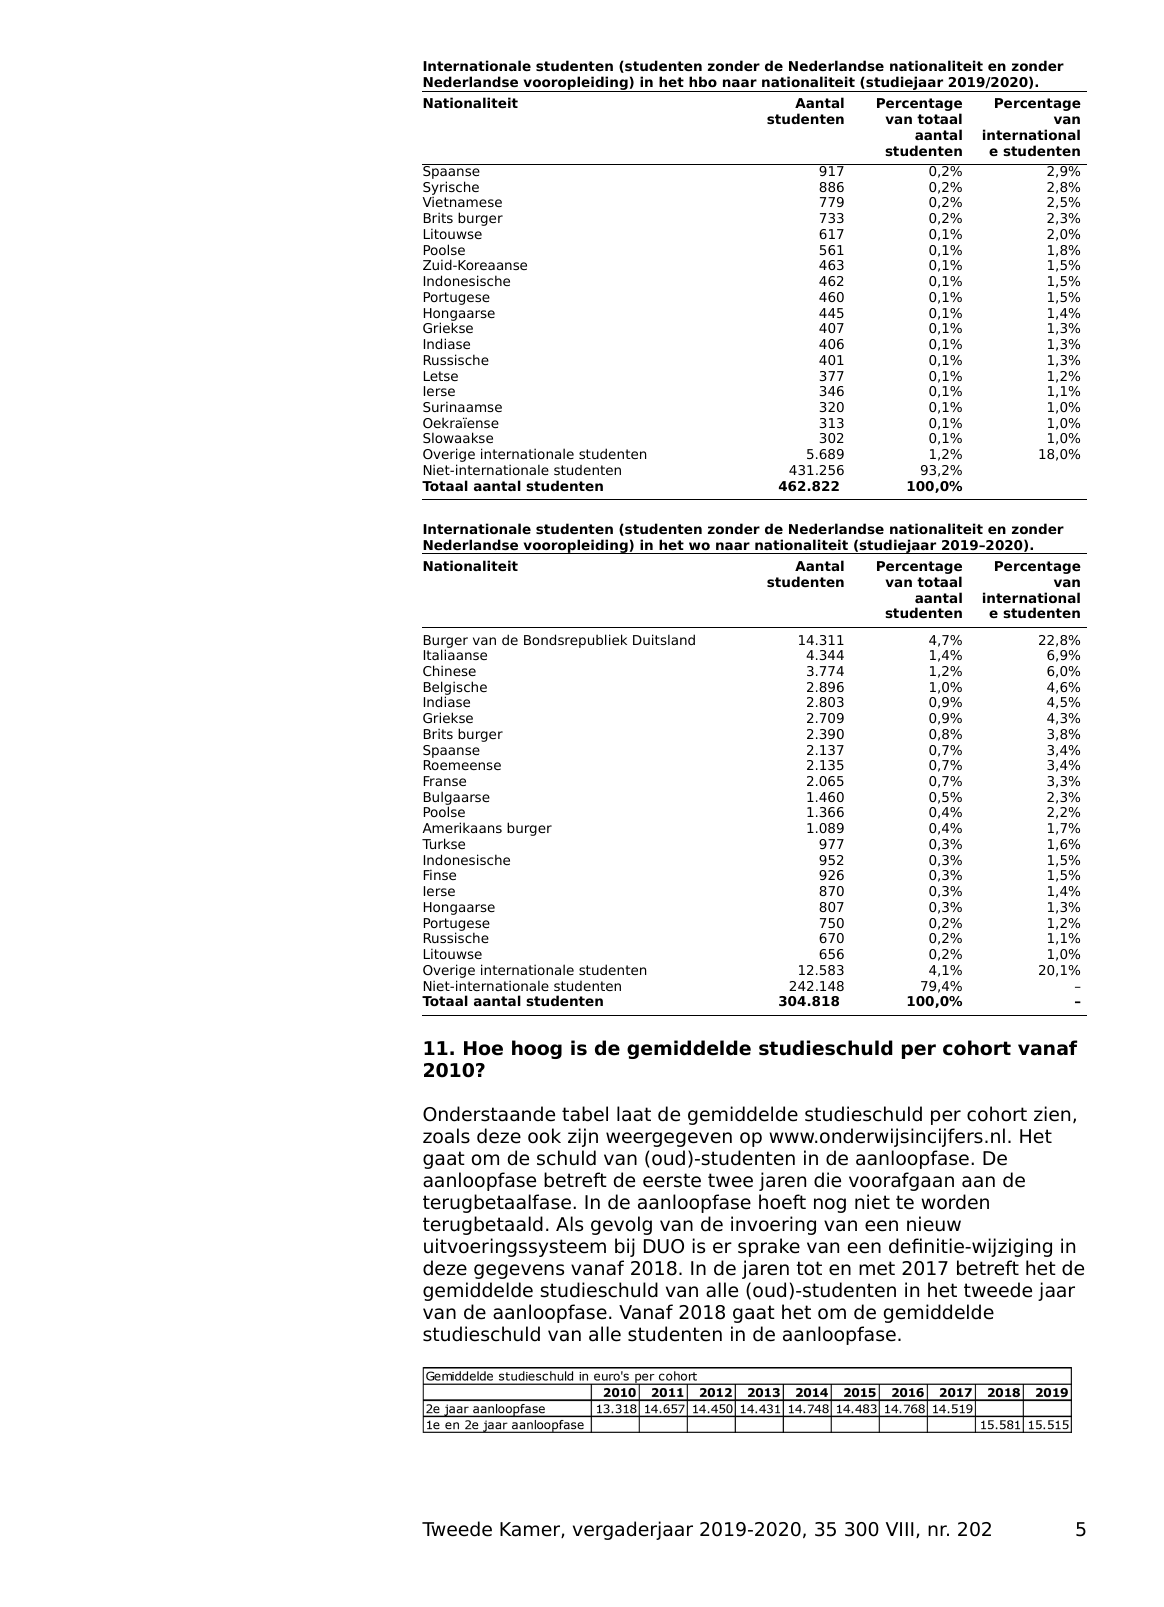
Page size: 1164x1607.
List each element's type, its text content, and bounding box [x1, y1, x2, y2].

table_cell Burger van de Bondsrepubliek Duitsland [422, 628, 732, 648]
table_cell [969, 463, 1087, 478]
table_cell 0,2% [850, 195, 968, 211]
table_cell Surinaamse [422, 400, 732, 416]
table_cell 1,4% [969, 305, 1087, 321]
table_cell 4,1% [850, 963, 968, 978]
table_cell 1.460 [732, 790, 850, 805]
table_cell Brits burger [422, 727, 732, 742]
table_cell 0,2% [850, 931, 968, 947]
picture [422, 1367, 1072, 1433]
table_cell 1,3% [969, 321, 1087, 337]
table_cell 1,0% [969, 416, 1087, 431]
table_cell 22,8% [969, 628, 1087, 648]
table_cell 100,0% [850, 479, 968, 499]
table_cell 0,1% [850, 305, 968, 321]
table_cell Poolse [422, 243, 732, 258]
table_cell 779 [732, 195, 850, 211]
table_cell 870 [732, 884, 850, 900]
table_cell Hongaarse [422, 305, 732, 321]
table_cell 0,2% [850, 915, 968, 931]
table_cell 0,3% [850, 837, 968, 852]
table_cell 460 [732, 290, 850, 305]
table_cell 242.148 [732, 978, 850, 994]
table_cell 0,1% [850, 290, 968, 305]
table_cell 401 [732, 353, 850, 368]
table_cell 0,1% [850, 416, 968, 431]
table_cell Percentage van totaal aantal studenten [850, 554, 968, 627]
table_cell 0,1% [850, 274, 968, 290]
table_cell 346 [732, 384, 850, 400]
table_cell 1,3% [969, 900, 1087, 915]
table_cell 462 [732, 274, 850, 290]
table_cell Russische [422, 931, 732, 947]
table_cell 0,4% [850, 805, 968, 821]
table_cell Nationaliteit [422, 554, 732, 627]
table_cell Niet-internationale studenten [422, 978, 732, 994]
table_header Internationale studenten (studenten zonder de Nederlandse nationaliteit en zonder Nederlandse vooropleiding) in het hbo naar nationaliteit (studiejaar 2019/2020). [422, 59, 1087, 91]
table_cell 0,9% [850, 695, 968, 711]
table_cell Percentage van totaal aantal studenten [850, 92, 968, 164]
table_cell 750 [732, 915, 850, 931]
text Onderstaande tabel laat de gemiddelde studieschuld per cohort zien, zoals deze ook zijn weergegeven op www.onderwijsincijfers.nl. Het gaat om de schuld van (oud)-studenten in de aanloopfase. De aanloopfase betreft de eerste twee jaren die voorafgaan aan de terugbetaalfase. In de aanloopfase hoeft nog niet te worden terugbetaald. Als gevolg van de invoering van een nieuw uitvoeringssysteem bij DUO is er sprake van een definitie-wijziging in deze gegevens vanaf 2018. In de jaren tot en met 2017 betreft het de gemiddelde studieschuld van alle (oud)-studenten in het tweede jaar van de aanloopfase. Vanaf 2018 gaat het om de gemiddelde studieschuld van alle studenten in de aanloopfase. [422, 1104, 1087, 1346]
table_cell 1,2% [850, 664, 968, 679]
table_cell Litouwse [422, 947, 732, 963]
table_cell 1,6% [969, 837, 1087, 852]
table_cell 1,1% [969, 931, 1087, 947]
table_cell Vietnamese [422, 195, 732, 211]
table_cell 0,1% [850, 258, 968, 274]
table_cell 0,8% [850, 727, 968, 742]
table_cell 0,1% [850, 227, 968, 242]
table_cell 733 [732, 211, 850, 227]
table_cell Roemeense [422, 758, 732, 774]
table_cell 431.256 [732, 463, 850, 478]
table_cell 977 [732, 837, 850, 852]
table_cell Indonesische [422, 274, 732, 290]
table_cell 1.089 [732, 821, 850, 837]
table_cell 0,2% [850, 211, 968, 227]
table_cell 14.311 [732, 628, 850, 648]
table_cell [969, 479, 1087, 499]
table_cell 407 [732, 321, 850, 337]
table_cell Indonesische [422, 853, 732, 868]
table_cell 1,4% [850, 648, 968, 664]
table_cell 670 [732, 931, 850, 947]
table_cell 0,2% [850, 180, 968, 195]
table_cell Italiaanse [422, 648, 732, 664]
table_cell Belgische [422, 680, 732, 695]
table_cell 2.065 [732, 774, 850, 789]
table_cell 0,1% [850, 353, 968, 368]
table_cell Ierse [422, 384, 732, 400]
table_cell 2,9% [969, 165, 1087, 179]
table_cell 1,3% [969, 337, 1087, 353]
table_cell Portugese [422, 290, 732, 305]
table_cell 0,1% [850, 368, 968, 384]
table_cell 0,2% [850, 947, 968, 963]
table_cell 0,1% [850, 337, 968, 353]
table_cell 2.709 [732, 711, 850, 727]
table_cell 463 [732, 258, 850, 274]
table_cell 2,2% [969, 805, 1087, 821]
table_cell 4,3% [969, 711, 1087, 727]
table_cell Aantal studenten [732, 554, 850, 627]
table_cell 93,2% [850, 463, 968, 478]
table_cell Overige internationale studenten [422, 447, 732, 463]
table_cell 2.803 [732, 695, 850, 711]
table_cell Portugese [422, 915, 732, 931]
table_cell 617 [732, 227, 850, 242]
table_cell 462.822 [732, 479, 850, 499]
table_cell 0,2% [850, 165, 968, 179]
table_cell 2,8% [969, 180, 1087, 195]
table_cell 2,3% [969, 790, 1087, 805]
table_cell 886 [732, 180, 850, 195]
table_cell – [969, 978, 1087, 994]
table_cell 0,1% [850, 431, 968, 447]
table_cell 18,0% [969, 447, 1087, 463]
table_cell 2,5% [969, 195, 1087, 211]
table_cell 313 [732, 416, 850, 431]
table_cell 0,3% [850, 868, 968, 884]
table_cell Russische [422, 353, 732, 368]
table_cell 0,1% [850, 400, 968, 416]
table_cell Spaanse [422, 165, 732, 179]
table_cell 926 [732, 868, 850, 884]
table_cell 304.818 [732, 994, 850, 1014]
table_header Internationale studenten (studenten zonder de Nederlandse nationaliteit en zonder Nederlandse vooropleiding) in het wo naar nationaliteit (studiejaar 2019–2020). [422, 522, 1087, 553]
table_cell Totaal aantal studenten [422, 994, 732, 1014]
table_cell Bulgaarse [422, 790, 732, 805]
table_cell 0,3% [850, 853, 968, 868]
table_cell 0,7% [850, 774, 968, 789]
table_cell 320 [732, 400, 850, 416]
table_cell 807 [732, 900, 850, 915]
table_cell 1,0% [969, 947, 1087, 963]
table_cell 4.344 [732, 648, 850, 664]
table_cell 0,3% [850, 884, 968, 900]
table_cell Letse [422, 368, 732, 384]
table_cell 1,3% [969, 353, 1087, 368]
table_cell 1,2% [969, 915, 1087, 931]
table_cell 952 [732, 853, 850, 868]
table_cell 1,4% [969, 884, 1087, 900]
table_cell 1,5% [969, 290, 1087, 305]
table_cell 377 [732, 368, 850, 384]
table_cell Niet-internationale studenten [422, 463, 732, 478]
table_cell 0,9% [850, 711, 968, 727]
table_cell 1,1% [969, 384, 1087, 400]
table_cell Turkse [422, 837, 732, 852]
table_cell 1,2% [969, 368, 1087, 384]
table_cell 4,6% [969, 680, 1087, 695]
table_cell 1,2% [850, 447, 968, 463]
table_cell 3.774 [732, 664, 850, 679]
table_cell 0,7% [850, 743, 968, 758]
table_cell 1,5% [969, 274, 1087, 290]
table_cell 3,8% [969, 727, 1087, 742]
table_cell 20,1% [969, 963, 1087, 978]
table_cell Nationaliteit [422, 92, 732, 164]
table_cell 1,0% [850, 680, 968, 695]
table_cell Percentage van internationale studenten [969, 554, 1087, 627]
table_cell Amerikaans burger [422, 821, 732, 837]
table_cell 0,1% [850, 321, 968, 337]
table_cell 1.366 [732, 805, 850, 821]
table_cell Indiase [422, 337, 732, 353]
table_cell 79,4% [850, 978, 968, 994]
table_cell Finse [422, 868, 732, 884]
table_cell Spaanse [422, 743, 732, 758]
table_cell 3,3% [969, 774, 1087, 789]
table_cell Indiase [422, 695, 732, 711]
table_cell Chinese [422, 664, 732, 679]
table_cell 406 [732, 337, 850, 353]
table_cell 0,7% [850, 758, 968, 774]
table_cell 4,7% [850, 628, 968, 648]
table_cell 6,9% [969, 648, 1087, 664]
table_cell Poolse [422, 805, 732, 821]
table_cell 2.896 [732, 680, 850, 695]
table_cell Ierse [422, 884, 732, 900]
table_cell Totaal aantal studenten [422, 479, 732, 499]
table_cell Oekraïense [422, 416, 732, 431]
table_cell 6,0% [969, 664, 1087, 679]
table_cell 0,5% [850, 790, 968, 805]
table_cell Franse [422, 774, 732, 789]
table_cell 917 [732, 165, 850, 179]
table_cell Overige internationale studenten [422, 963, 732, 978]
table_cell Griekse [422, 321, 732, 337]
table_cell 302 [732, 431, 850, 447]
table_cell 445 [732, 305, 850, 321]
table_cell 0,1% [850, 384, 968, 400]
table_cell 0,3% [850, 900, 968, 915]
table_cell 12.583 [732, 963, 850, 978]
table_cell 561 [732, 243, 850, 258]
table_cell 1,0% [969, 400, 1087, 416]
table_cell 2,3% [969, 211, 1087, 227]
table_cell Hongaarse [422, 900, 732, 915]
table_cell Slowaakse [422, 431, 732, 447]
table_cell 2.135 [732, 758, 850, 774]
table_cell 1,5% [969, 853, 1087, 868]
text 11. Hoe hoog is de gemiddelde studieschuld per cohort vanaf 2010? [422, 1038, 1087, 1082]
table_cell 1,0% [969, 431, 1087, 447]
table_cell 656 [732, 947, 850, 963]
table_cell 2.137 [732, 743, 850, 758]
table_cell 2,0% [969, 227, 1087, 242]
table_cell Zuid-Koreaanse [422, 258, 732, 274]
table_cell Aantal studenten [732, 92, 850, 164]
table_cell Litouwse [422, 227, 732, 242]
table_cell Percentage van internationale studenten [969, 92, 1087, 164]
table_cell Griekse [422, 711, 732, 727]
table_cell Brits burger [422, 211, 732, 227]
table_cell 0,1% [850, 243, 968, 258]
table_cell 1,7% [969, 821, 1087, 837]
table_cell Syrische [422, 180, 732, 195]
table_cell 0,4% [850, 821, 968, 837]
table_cell 3,4% [969, 743, 1087, 758]
table_cell 2.390 [732, 727, 850, 742]
table_cell 100,0% [850, 994, 968, 1014]
table_cell 5.689 [732, 447, 850, 463]
table_cell 4,5% [969, 695, 1087, 711]
table_cell 1,5% [969, 258, 1087, 274]
table_cell 3,4% [969, 758, 1087, 774]
table_cell – [969, 994, 1087, 1014]
table_cell 1,5% [969, 868, 1087, 884]
table_cell 1,8% [969, 243, 1087, 258]
